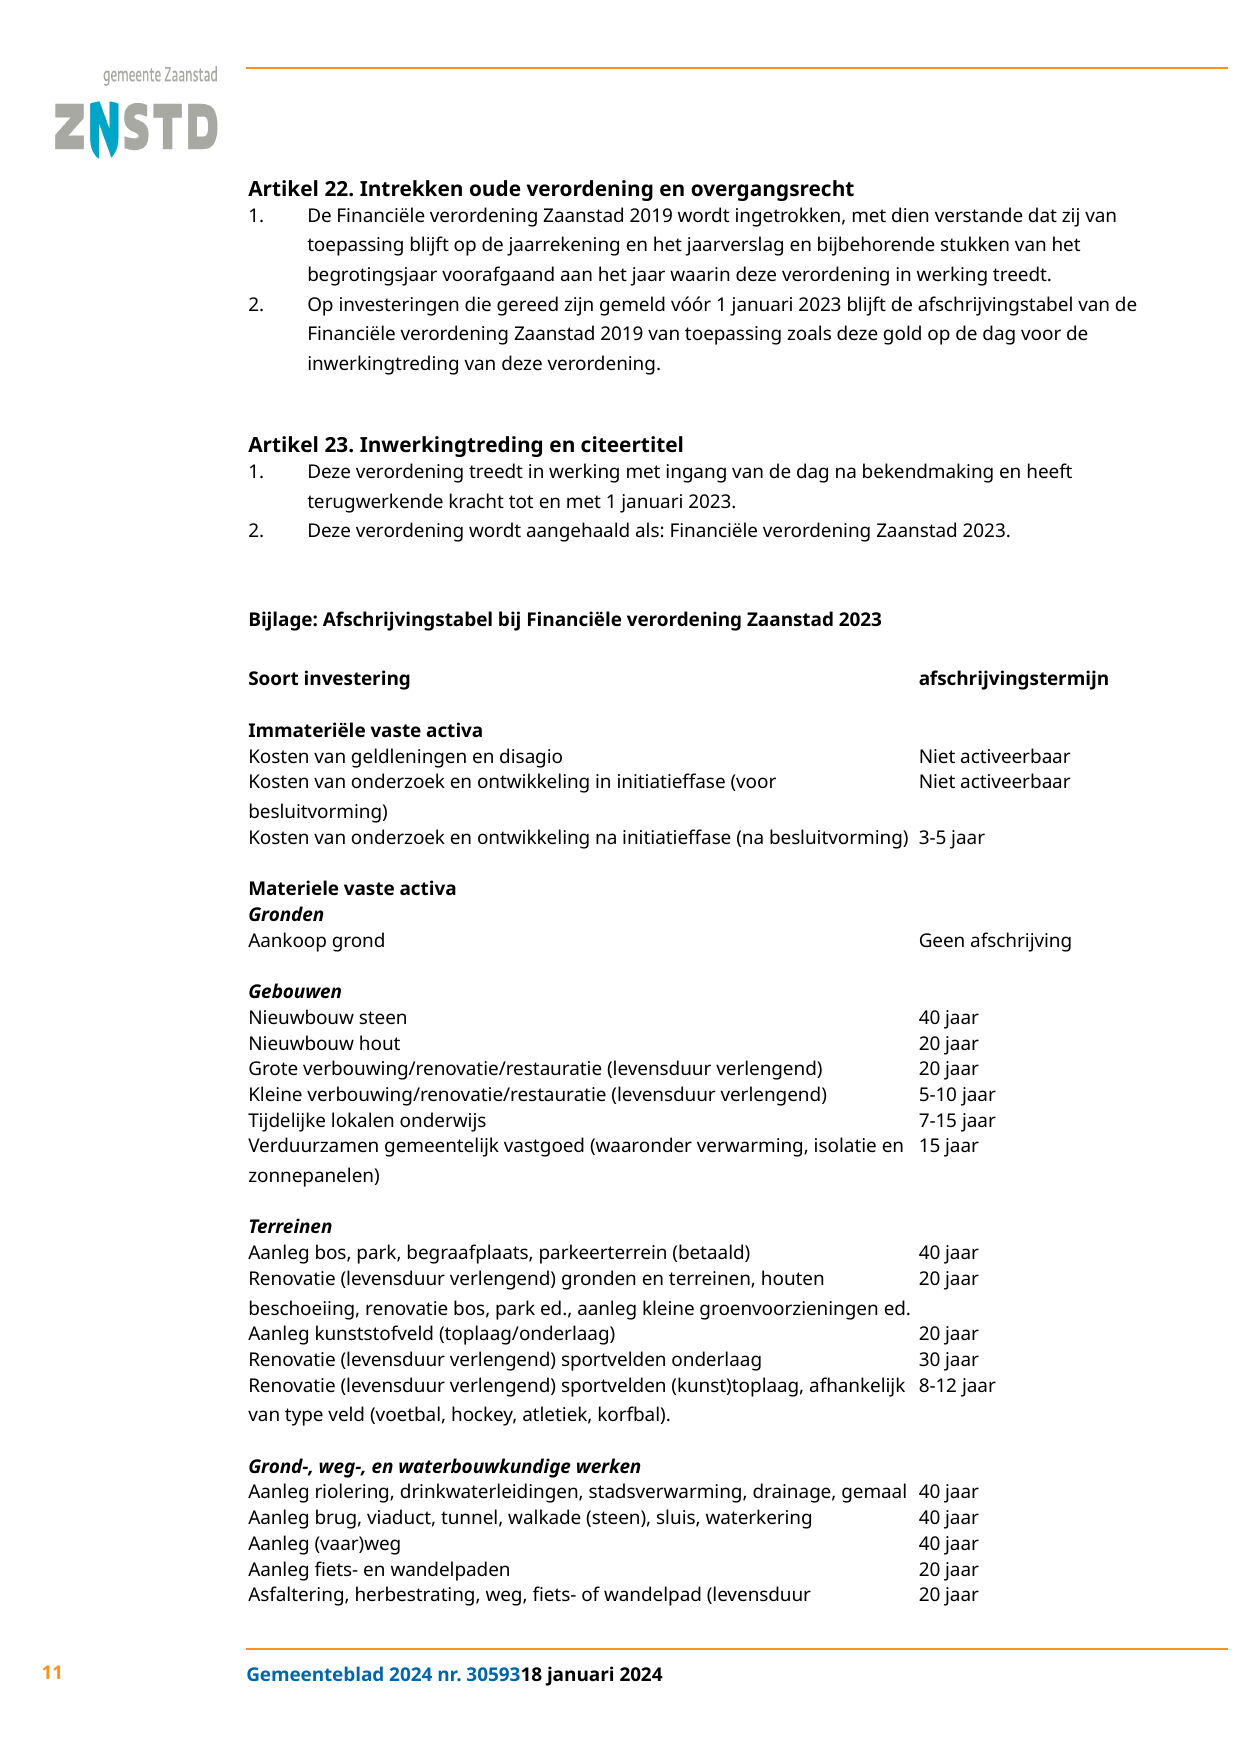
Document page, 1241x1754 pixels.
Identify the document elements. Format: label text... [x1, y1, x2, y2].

list De Financiële verordening Zaanstad 2019 wordt ingetrokken, met dien verstande dat zij van toepassing blijft op de jaarrekening en het jaarverslag en bijbehorende stukken van het begrotingsjaar voorafgaand aan het jaar waarin deze verordening in werking treedt. [248, 202, 1152, 287]
table_cell Kosten van geldleningen en disagio [248, 743, 918, 768]
table_cell Aanleg (vaar)weg [248, 1530, 918, 1556]
table_cell 3-5 jaar [919, 824, 1152, 849]
table_cell 20 jaar [919, 1582, 1152, 1607]
table_cell Tijdelijke lokalen onderwijs [248, 1107, 918, 1133]
picture [41, 47, 231, 172]
table_cell 40 jaar [919, 1004, 1152, 1030]
table_cell Gebouwen [248, 978, 918, 1004]
table_cell Kosten van onderzoek en ontwikkeling in initiatieffase (voor besluitvorming) [248, 769, 918, 824]
table_cell Niet activeerbaar [919, 743, 1152, 768]
table_cell [919, 1453, 1152, 1479]
table_header Soort investering [248, 666, 918, 691]
table_cell Renovatie (levensduur verlengend) sportvelden (kunst)toplaag, afhankelijk van type veld (voetbal, hockey, atletiek, korfbal). [248, 1372, 918, 1427]
table_cell 5-10 jaar [919, 1081, 1152, 1107]
table_cell Aanleg fiets- en wandelpaden [248, 1556, 918, 1582]
table_cell [919, 953, 1152, 978]
list Deze verordening treedt in werking met ingang van de dag na bekendmaking en heeft terugwerkende kracht tot en met 1 januari 2023. [248, 458, 1152, 514]
table_cell Aanleg riolering, drinkwaterleidingen, stadsverwarming, drainage, gemaal [248, 1479, 918, 1504]
table_cell [919, 850, 1152, 875]
table_cell [919, 901, 1152, 927]
table_cell 40 jaar [919, 1239, 1152, 1265]
text Artikel 22. Intrekken oude verordening en overgangsrecht [248, 174, 1152, 202]
table_cell Aanleg bos, park, begraafplaats, parkeerterrein (betaald) [248, 1239, 918, 1265]
text Artikel 23. Inwerkingtreding en citeertitel [248, 430, 1152, 458]
table_cell 20 jaar [919, 1320, 1152, 1346]
table_cell 40 jaar [919, 1504, 1152, 1530]
table_cell 20 jaar [919, 1030, 1152, 1055]
table_cell [248, 850, 918, 875]
text Bijlage: Afschrijvingstabel bij Financiële verordening Zaanstad 2023 [248, 606, 1152, 632]
table_cell 20 jaar [919, 1556, 1152, 1582]
table_cell Grond-, weg-, en waterbouwkundige werken [248, 1453, 918, 1479]
table_cell Aankoop grond [248, 927, 918, 952]
table_cell Nieuwbouw hout [248, 1030, 918, 1055]
table_cell Verduurzamen gemeentelijk vastgoed (waaronder verwarming, isolatie en zonnepanelen) [248, 1133, 918, 1188]
table_cell [248, 1427, 918, 1453]
table_cell [919, 978, 1152, 1004]
list Op investeringen die gereed zijn gemeld vóór 1 januari 2023 blijft de afschrijvingstabel van de Financiële verordening Zaanstad 2019 van toepassing zoals deze gold op de dag voor de inwerkingtreding van deze verordening. [248, 291, 1152, 376]
table_cell Grote verbouwing/renovatie/restauratie (levensduur verlengend) [248, 1055, 918, 1081]
table_cell 20 jaar [919, 1055, 1152, 1081]
table_cell 40 jaar [919, 1479, 1152, 1504]
table_cell Asfaltering, herbestrating, weg, fiets- of wandelpad (levensduur [248, 1582, 918, 1607]
table_cell Materiele vaste activa [248, 875, 1152, 901]
table_cell Niet activeerbaar [919, 769, 1152, 824]
table_cell 15 jaar [919, 1133, 1152, 1188]
table_cell 40 jaar [919, 1530, 1152, 1556]
list Deze verordening wordt aangehaald als: Financiële verordening Zaanstad 2023. [248, 518, 1152, 543]
table_cell Geen afschrijving [919, 927, 1152, 952]
table_cell Nieuwbouw steen [248, 1004, 918, 1030]
table_cell 7-15 jaar [919, 1107, 1152, 1133]
table_cell [919, 691, 1152, 717]
table_cell [919, 1427, 1152, 1453]
table_cell Renovatie (levensduur verlengend) gronden en terreinen, houten beschoeiing, renovatie bos, park ed., aanleg kleine groenvoorzieningen ed. [248, 1265, 918, 1320]
table_cell 30 jaar [919, 1346, 1152, 1372]
table_cell [919, 1188, 1152, 1214]
table_cell [248, 953, 918, 978]
table_cell Terreinen [248, 1214, 918, 1239]
table_cell [248, 1188, 918, 1214]
table_cell Aanleg brug, viaduct, tunnel, walkade (steen), sluis, waterkering [248, 1504, 918, 1530]
table_cell Aanleg kunststofveld (toplaag/onderlaag) [248, 1320, 918, 1346]
table_cell 20 jaar [919, 1265, 1152, 1320]
table_cell Kleine verbouwing/renovatie/restauratie (levensduur verlengend) [248, 1081, 918, 1107]
table_cell 8-12 jaar [919, 1372, 1152, 1427]
table_cell [919, 1214, 1152, 1239]
table_cell Kosten van onderzoek en ontwikkeling na initiatieffase (na besluitvorming) [248, 824, 918, 849]
table_cell Immateriële vaste activa [248, 717, 1152, 743]
table_header afschrijvingstermijn [919, 666, 1152, 691]
table_cell Renovatie (levensduur verlengend) sportvelden onderlaag [248, 1346, 918, 1372]
table_cell [248, 691, 918, 717]
table_cell Gronden [248, 901, 918, 927]
